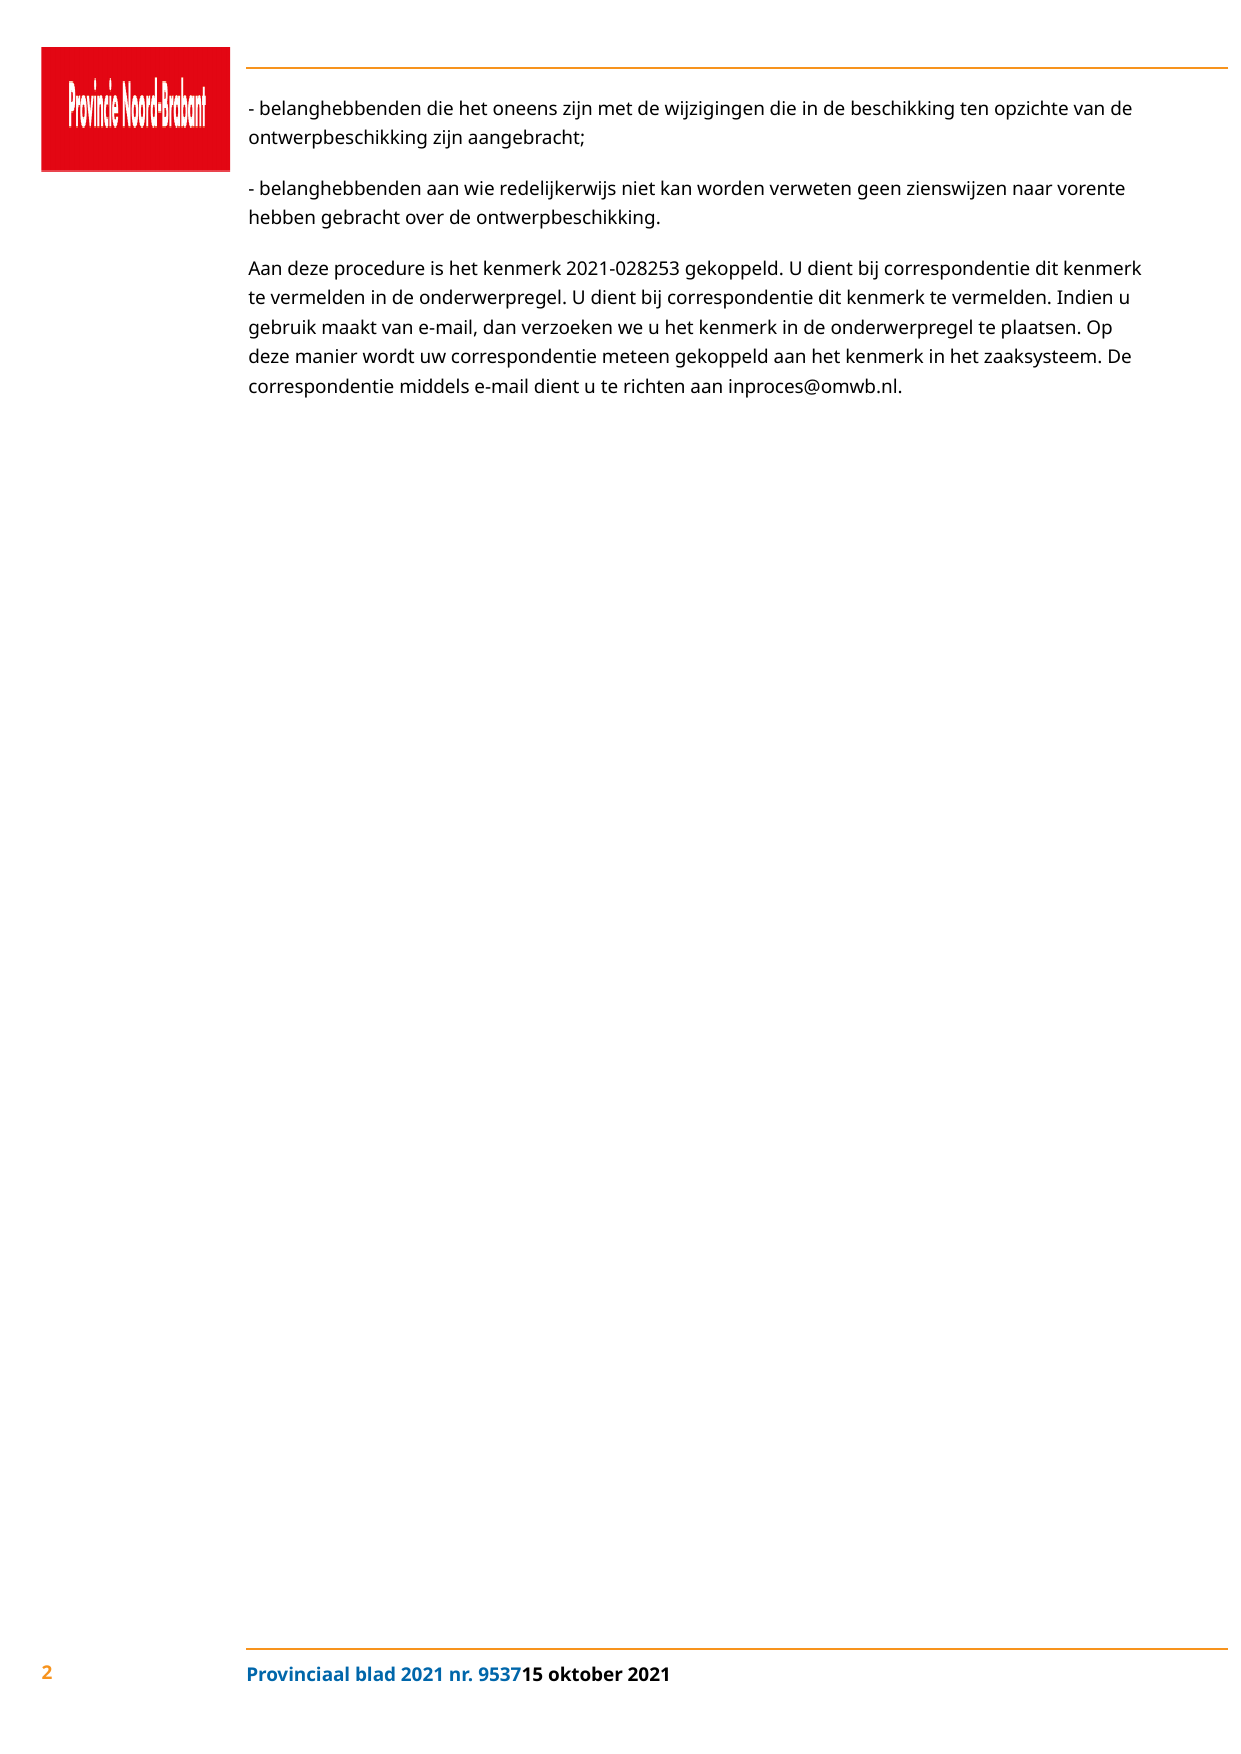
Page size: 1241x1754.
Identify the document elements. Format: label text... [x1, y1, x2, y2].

text Aan deze procedure is het kenmerk 2021-028253 gekoppeld. U dient bij correspondentie dit kenmerk te vermelden in de onderwerpregel. U dient bij correspondentie dit kenmerk te vermelden. Indien u gebruik maakt van e-mail, dan verzoeken we u het kenmerk in de onderwerpregel te plaatsen. Op deze manier wordt uw correspondentie meteen gekoppeld aan het kenmerk in het zaaksysteem. De correspondentie middels e-mail dient u te richten aan inproces@omwb.nl. [248, 255, 1152, 399]
text - belanghebbenden die het oneens zijn met de wijzigingen die in de beschikking ten opzichte van de ontwerpbeschikking zijn aangebracht; [248, 95, 1152, 150]
picture [41, 47, 231, 172]
text - belanghebbenden aan wie redelijkerwijs niet kan worden verweten geen zienswijzen naar vorente hebben gebracht over de ontwerpbeschikking. [248, 175, 1152, 230]
